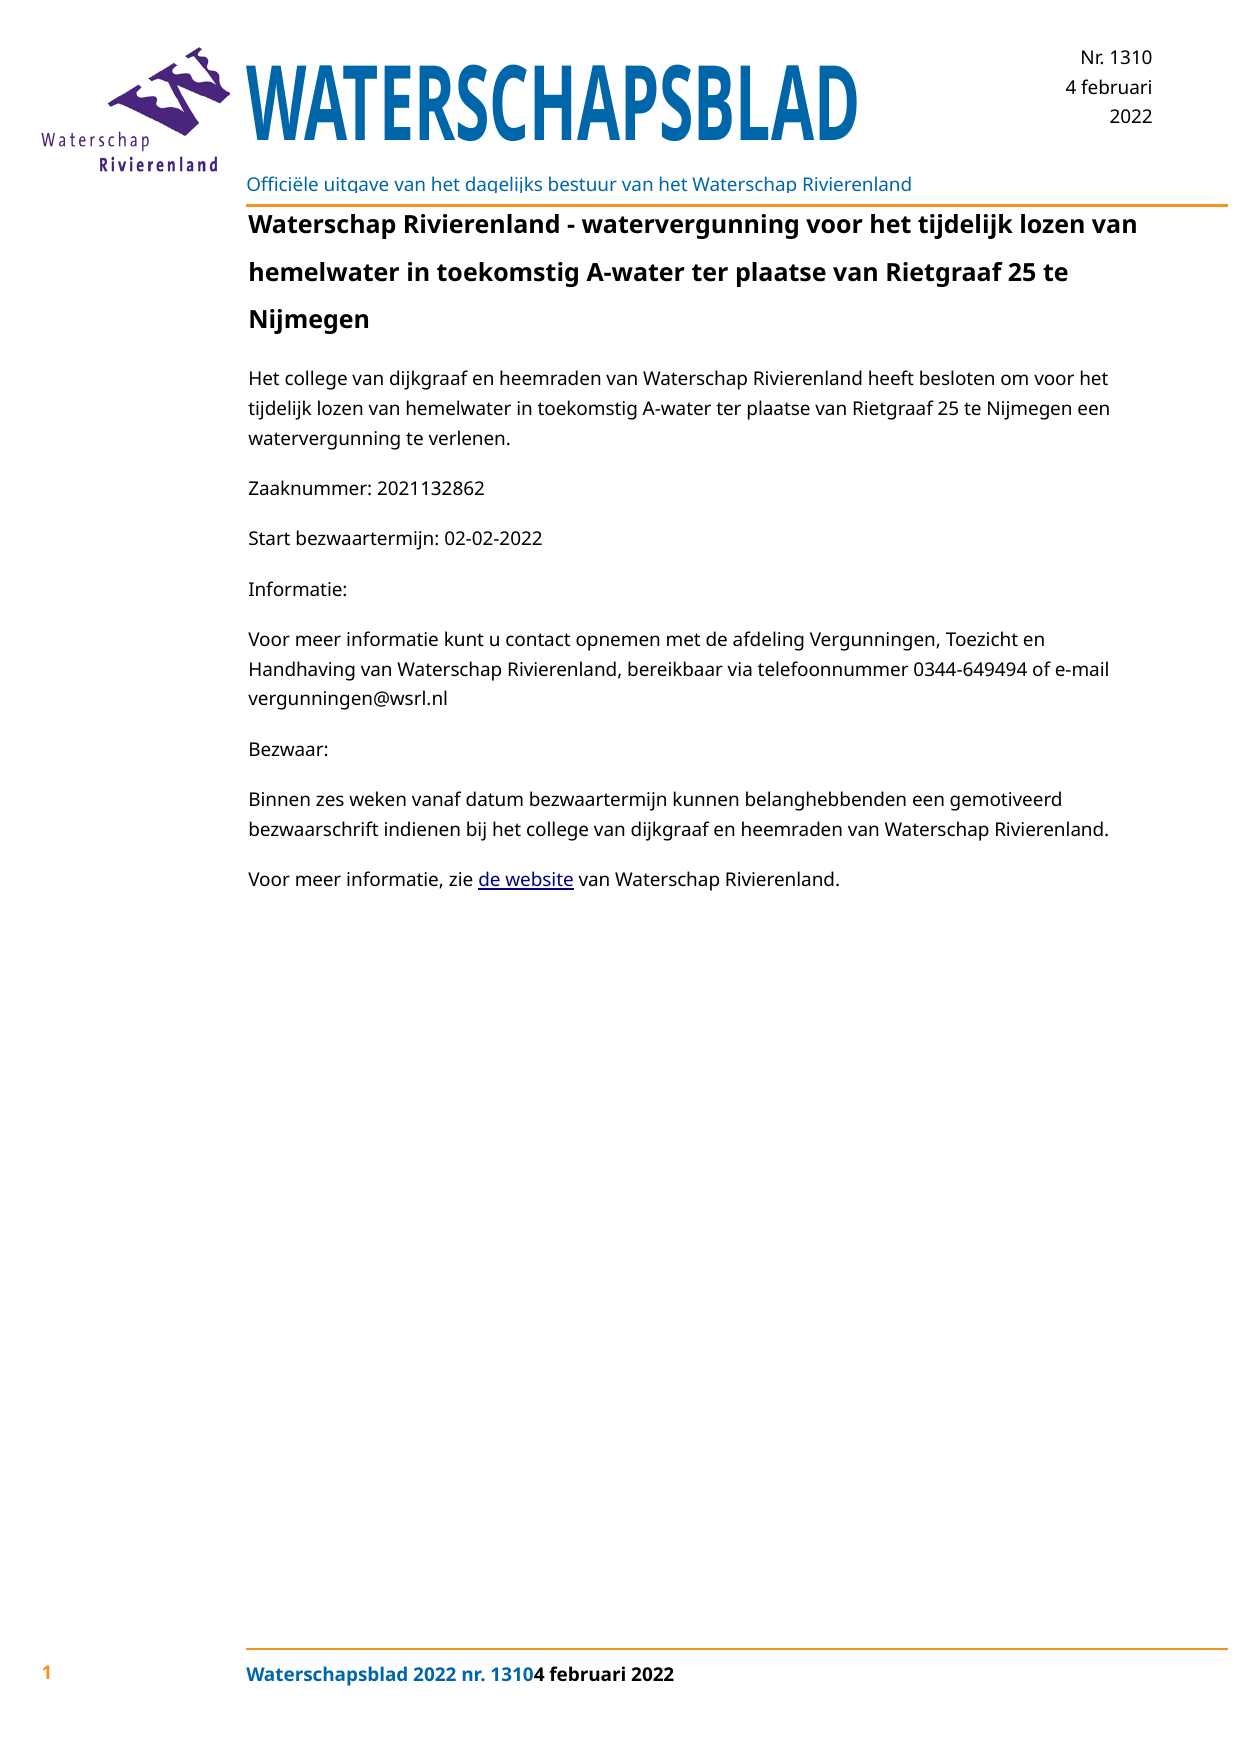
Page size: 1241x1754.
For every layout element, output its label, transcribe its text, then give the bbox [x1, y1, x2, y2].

text Waterschap Rivierenland - watervergunning voor het tijdelijk lozen van hemelwater in toekomstig A-water ter plaatse van Rietgraaf 25 te Nijmegen [248, 207, 1152, 336]
text Bezwaar: [248, 736, 1152, 762]
text Binnen zes weken vanaf datum bezwaartermijn kunnen belanghebbenden een gemotiveerd bezwaarschrift indienen bij het college van dijkgraaf en heemraden van Waterschap Rivierenland. [248, 786, 1152, 842]
picture [41, 47, 231, 172]
text Zaaknummer: 2021132862 [248, 475, 1152, 501]
text Start bezwaartermijn: 02-02-2022 [248, 526, 1152, 551]
text Voor meer informatie kunt u contact opnemen met de afdeling Vergunningen, Toezicht en Handhaving van Waterschap Rivierenland, bereikbaar via telefoonnummer 0344-649494 of e-mail vergunningen@wsrl.nl [248, 626, 1152, 711]
text Voor meer informatie, zie de website van Waterschap Rivierenland. [248, 866, 1152, 892]
text Het college van dijkgraaf en heemraden van Waterschap Rivierenland heeft besloten om voor het tijdelijk lozen van hemelwater in toekomstig A-water ter plaatse van Rietgraaf 25 te Nijmegen een watervergunning te verlenen. [248, 366, 1152, 450]
text Informatie: [248, 576, 1152, 602]
